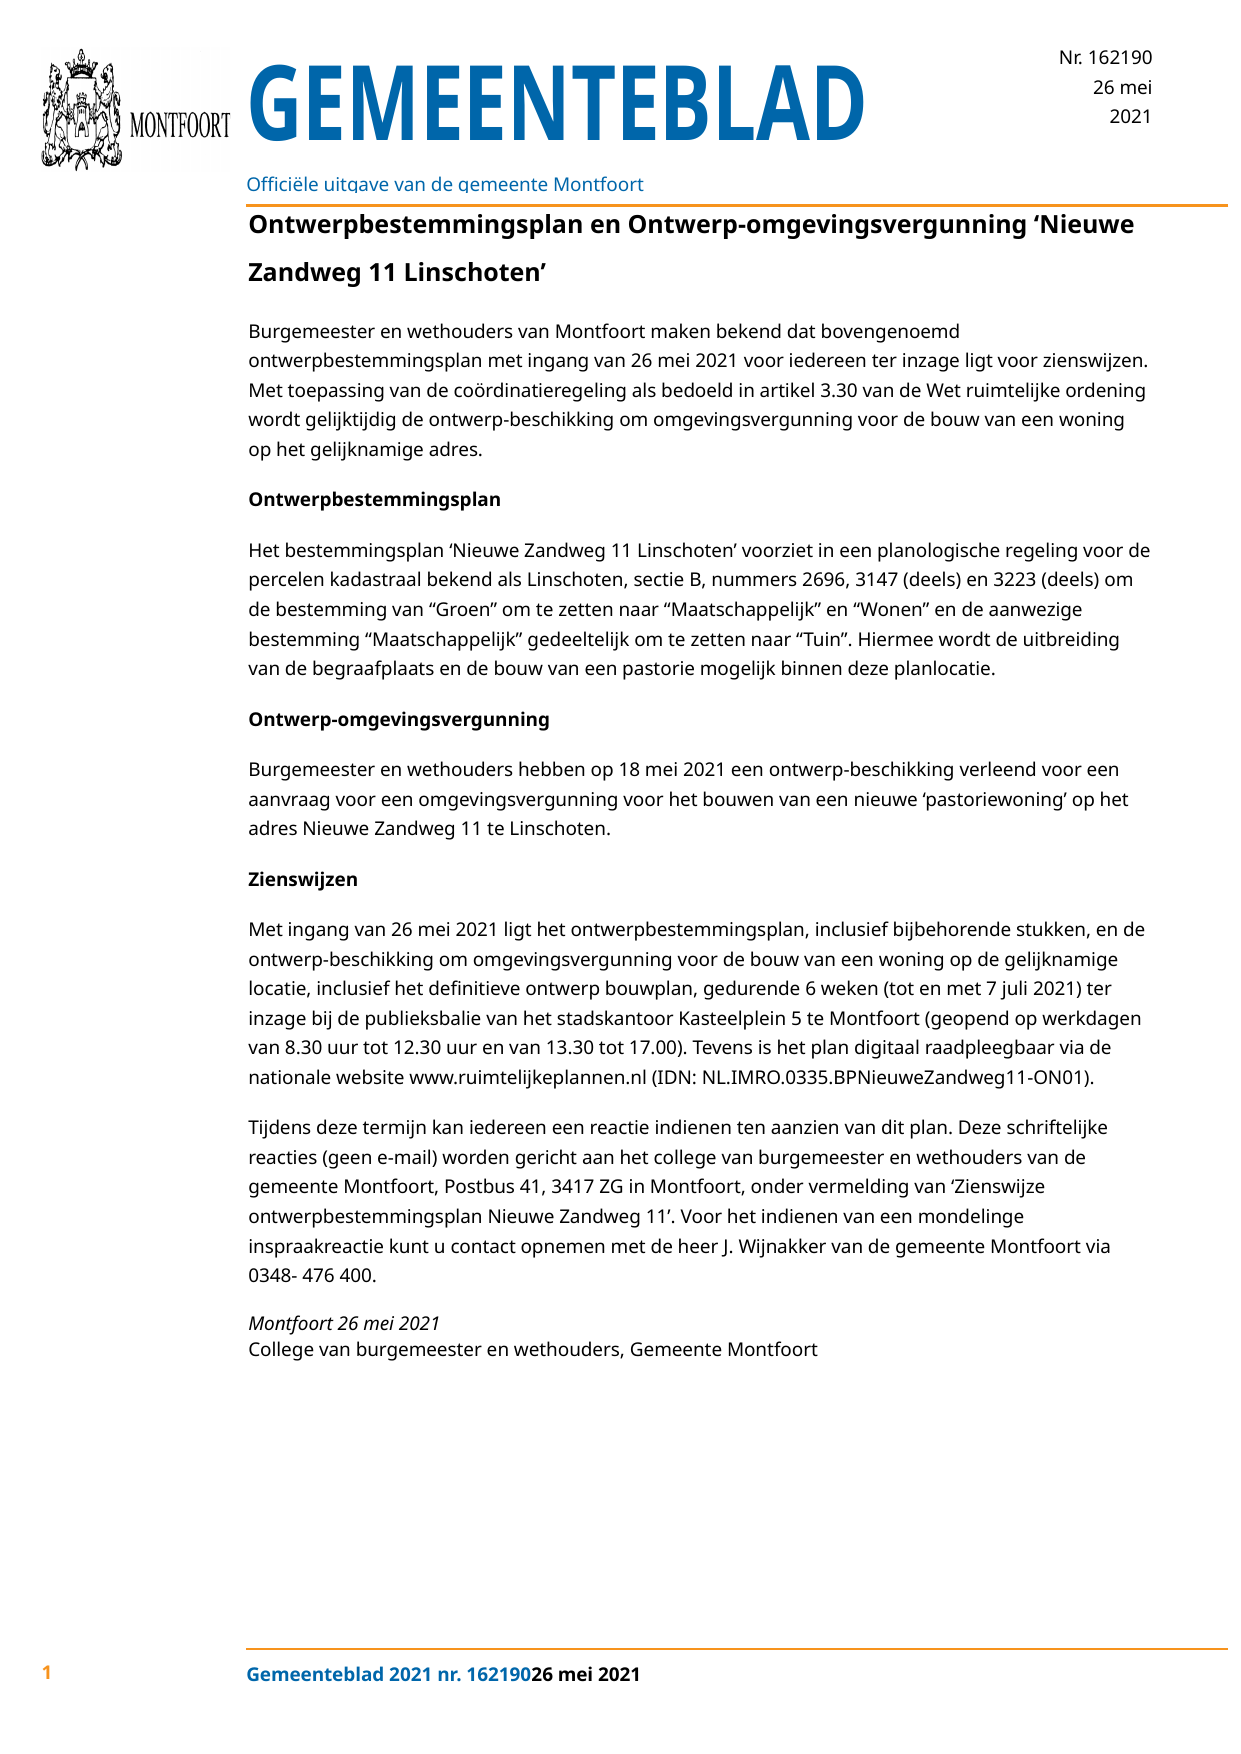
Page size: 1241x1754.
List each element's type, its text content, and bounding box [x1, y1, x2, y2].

text Ontwerpbestemmingsplan en Ontwerp-omgevingsvergunning ‘Nieuwe Zandweg 11 Linschoten’ [248, 207, 1152, 288]
text Ontwerp-omgevingsvergunning [248, 706, 1152, 732]
text Montfoort 26 mei 2021 [248, 1310, 1152, 1336]
text Zienswijzen [248, 866, 1152, 892]
picture [41, 47, 231, 172]
text Burgemeester en wethouders hebben op 18 mei 2021 een ontwerp-beschikking verleend voor een aanvraag voor een omgevingsvergunning voor het bouwen van een nieuwe ‘pastoriewoning’ op het adres Nieuwe Zandweg 11 te Linschoten. [248, 756, 1152, 841]
text Burgemeester en wethouders van Montfoort maken bekend dat bovengenoemd ontwerpbestemmingsplan met ingang van 26 mei 2021 voor iedereen ter inzage ligt voor zienswijzen. Met toepassing van de coördinatieregeling als bedoeld in artikel 3.30 van de Wet ruimtelijke ordening wordt gelijktijdig de ontwerp-beschikking om omgevingsvergunning voor de bouw van een woning op het gelijknamige adres. [248, 318, 1152, 462]
text Tijdens deze termijn kan iedereen een reactie indienen ten aanzien van dit plan. Deze schriftelijke reacties (geen e-mail) worden gericht aan het college van burgemeester en wethouders van de gemeente Montfoort, Postbus 41, 3417 ZG in Montfoort, onder vermelding van ‘Zienswijze ontwerpbestemmingsplan Nieuwe Zandweg 11’. Voor het indienen van een mondelinge inspraakreactie kunt u contact opnemen met de heer J. Wijnakker van de gemeente Montfoort via 0348- 476 400. [248, 1114, 1152, 1288]
text Ontwerpbestemmingsplan [248, 487, 1152, 512]
text College van burgemeester en wethouders, Gemeente Montfoort [248, 1336, 1152, 1362]
text Het bestemmingsplan ‘Nieuwe Zandweg 11 Linschoten’ voorziet in een planologische regeling voor de percelen kadastraal bekend als Linschoten, sectie B, nummers 2696, 3147 (deels) en 3223 (deels) om de bestemming van “Groen” om te zetten naar “Maatschappelijk” en “Wonen” en de aanwezige bestemming “Maatschappelijk” gedeeltelijk om te zetten naar “Tuin”. Hiermee wordt de uitbreiding van de begraafplaats en de bouw van een pastorie mogelijk binnen deze planlocatie. [248, 537, 1152, 681]
text Met ingang van 26 mei 2021 ligt het ontwerpbestemmingsplan, inclusief bijbehorende stukken, en de ontwerp-beschikking om omgevingsvergunning voor de bouw van een woning op de gelijknamige locatie, inclusief het definitieve ontwerp bouwplan, gedurende 6 weken (tot en met 7 juli 2021) ter inzage bij de publieksbalie van het stadskantoor Kasteelplein 5 te Montfoort (geopend op werkdagen van 8.30 uur tot 12.30 uur en van 13.30 tot 17.00). Tevens is het plan digitaal raadpleegbaar via de nationale website www.ruimtelijkeplannen.nl (IDN: NL.IMRO.0335.BPNieuweZandweg11-ON01). [248, 916, 1152, 1090]
